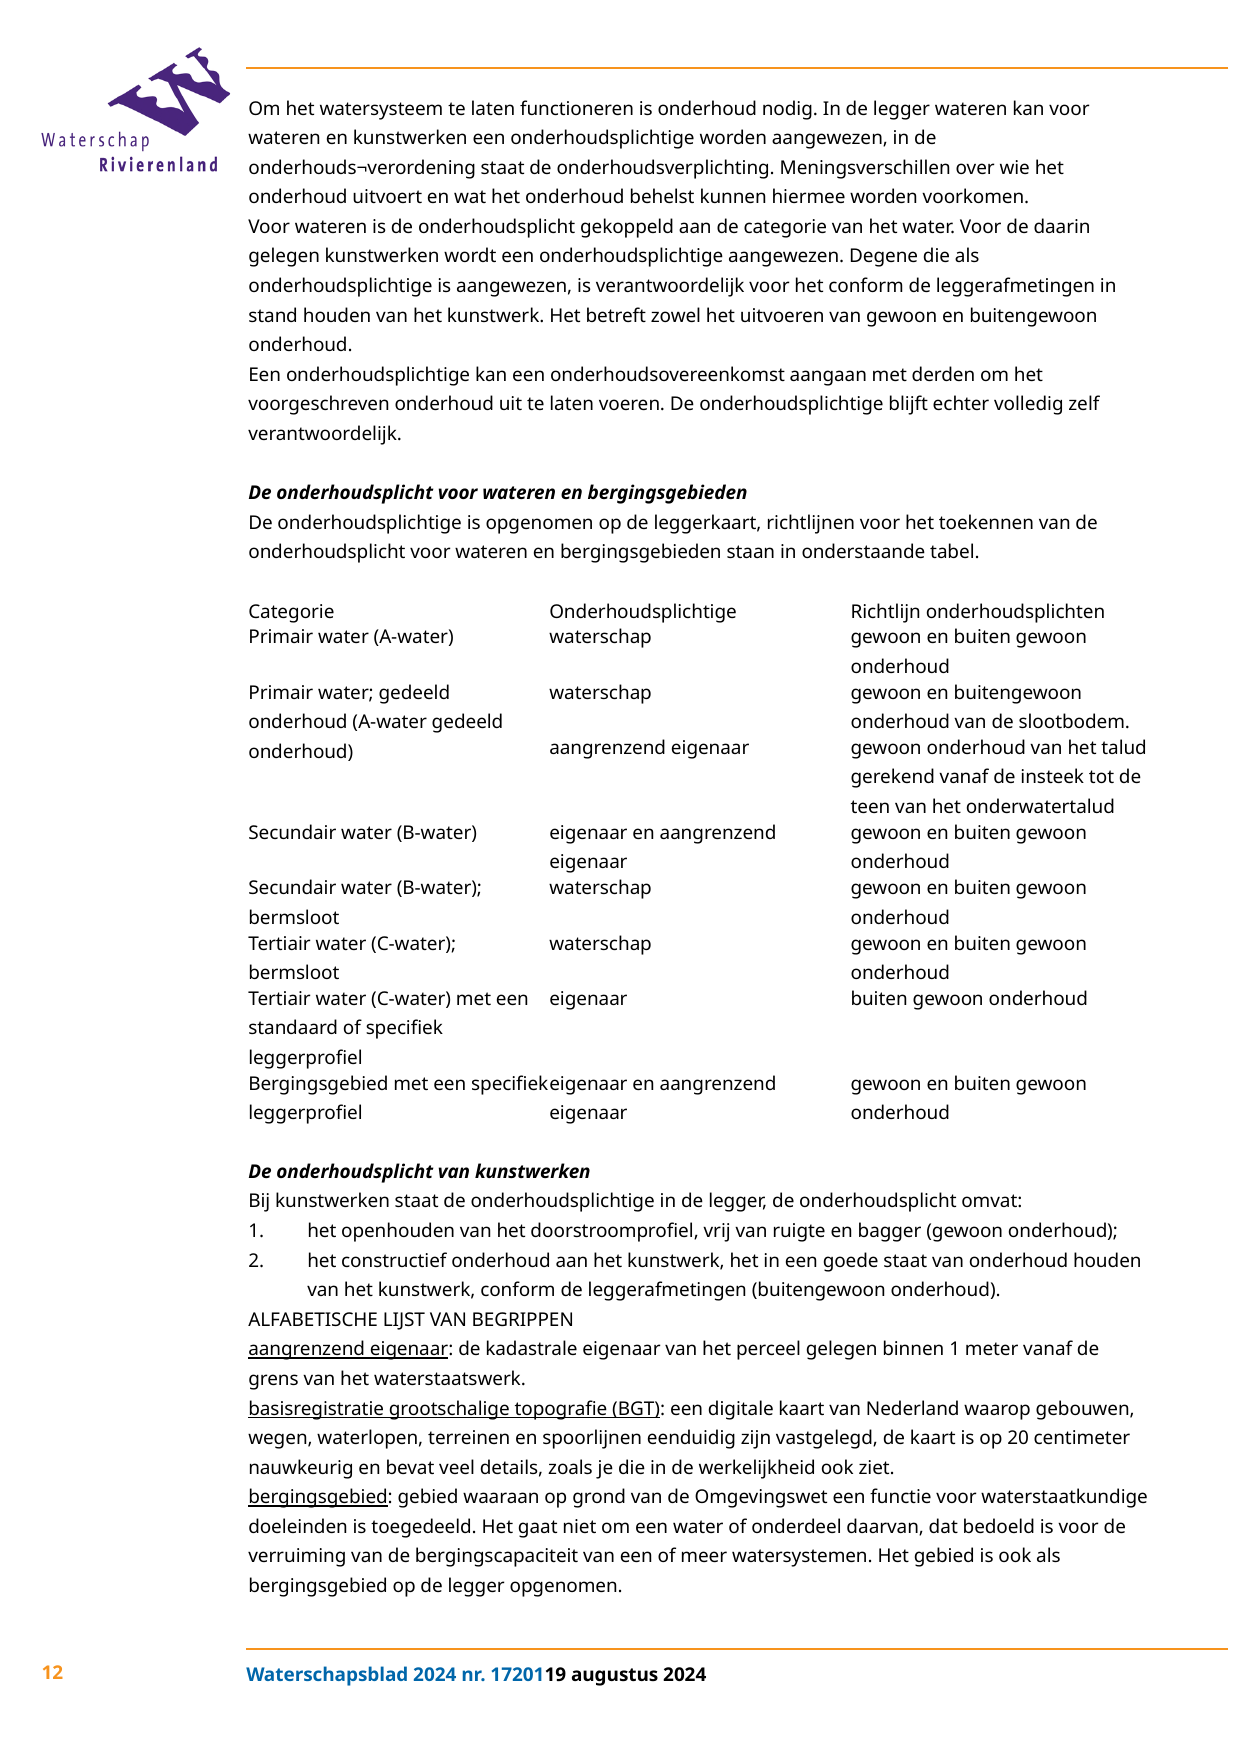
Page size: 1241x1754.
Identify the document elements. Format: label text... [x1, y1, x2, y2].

table_header Richtlijn onderhoudsplichten [850, 598, 1152, 623]
picture [41, 47, 231, 172]
table_cell gewoon en buiten gewoon onderhoud [850, 874, 1152, 930]
text Een onderhoudsplichtige kan een onderhoudsovereenkomst aangaan met derden om het voorgeschreven onderhoud uit te laten voeren. De onderhoudsplichtige blijft echter volledig zelf verantwoordelijk. [248, 361, 1152, 446]
table_cell eigenaar en aangrenzend eigenaar [549, 819, 850, 874]
text bergingsgebied: gebied waaraan op grond van de Omgevingswet een functie voor waterstaatkundige doeleinden is toegedeeld. Het gaat niet om een water of onderdeel daarvan, dat bedoeld is voor de verruiming van de bergingscapaciteit van een of meer watersystemen. Het gebied is ook als bergingsgebied op de legger opgenomen. [248, 1483, 1152, 1598]
table_cell waterschap [549, 679, 850, 734]
table_cell Bergingsgebied met een specifiek leggerprofiel [248, 1070, 549, 1125]
table_cell Primair water; gedeeld onderhoud (A-water gedeeld onderhoud) [248, 679, 549, 819]
table_cell gewoon en buiten gewoon onderhoud [850, 624, 1152, 679]
table_cell gewoon onderhoud van het talud gerekend vanaf de insteek tot de teen van het onderwatertalud [850, 734, 1152, 819]
text Om het watersysteem te laten functioneren is onderhoud nodig. In de legger wateren kan voor wateren en kunstwerken een onderhoudsplichtige worden aangewezen, in de onderhouds¬verordening staat de onderhoudsverplichting. Meningsverschillen over wie het onderhoud uitvoert en wat het onderhoud behelst kunnen hiermee worden voorkomen. [248, 95, 1152, 209]
list het openhouden van het doorstroomprofiel, vrij van ruigte en bagger (gewoon onderhoud); [248, 1217, 1152, 1243]
text De onderhoudsplicht voor wateren en bergingsgebieden [248, 479, 1152, 505]
text Voor wateren is de onderhoudsplicht gekoppeld aan de categorie van het water. Voor de daarin gelegen kunstwerken wordt een onderhoudsplichtige aangewezen. Degene die als onderhoudsplichtige is aangewezen, is verantwoordelijk voor het conform de leggerafmetingen in stand houden van het kunstwerk. Het betreft zowel het uitvoeren van gewoon en buitengewoon onderhoud. [248, 213, 1152, 357]
text De onderhoudsplichtige is opgenomen op de leggerkaart, richtlijnen voor het toekennen van de onderhoudsplicht voor wateren en bergingsgebieden staan in onderstaande tabel. [248, 509, 1152, 564]
text aangrenzend eigenaar: de kadastrale eigenaar van het perceel gelegen binnen 1 meter vanaf de grens van het waterstaatswerk. [248, 1336, 1152, 1391]
text ALFABETISCHE LIJST VAN BEGRIPPEN [248, 1306, 1152, 1332]
table_cell Tertiair water (C-water); bermsloot [248, 930, 549, 985]
table_cell waterschap [549, 624, 850, 679]
table_cell gewoon en buitengewoon onderhoud van de slootbodem. [850, 679, 1152, 734]
table_cell waterschap [549, 930, 850, 985]
table_cell eigenaar en aangrenzend eigenaar [549, 1070, 850, 1125]
table_header Onderhoudsplichtige [549, 598, 850, 623]
table_cell Primair water (A-water) [248, 624, 549, 679]
table_cell waterschap [549, 874, 850, 930]
table_cell buiten gewoon onderhoud [850, 985, 1152, 1070]
table_cell gewoon en buiten gewoon onderhoud [850, 1070, 1152, 1125]
text Bij kunstwerken staat de onderhoudsplichtige in de legger, de onderhoudsplicht omvat: [248, 1188, 1152, 1213]
list het constructief onderhoud aan het kunstwerk, het in een goede staat van onderhoud houden van het kunstwerk, conform de leggerafmetingen (buitengewoon onderhoud). [248, 1247, 1152, 1302]
text De onderhoudsplicht van kunstwerken [248, 1158, 1152, 1184]
table_cell Tertiair water (C-water) met een standaard of specifiek leggerprofiel [248, 985, 549, 1070]
table_cell eigenaar [549, 985, 850, 1070]
table_cell gewoon en buiten gewoon onderhoud [850, 930, 1152, 985]
table_cell Secundair water (B-water) [248, 819, 549, 874]
text basisregistratie grootschalige topografie (BGT): een digitale kaart van Nederland waarop gebouwen, wegen, waterlopen, terreinen en spoorlijnen eenduidig zijn vastgelegd, de kaart is op 20 centimeter nauwkeurig en bevat veel details, zoals je die in de werkelijkheid ook ziet. [248, 1395, 1152, 1479]
table_cell aangrenzend eigenaar [549, 734, 850, 819]
table_cell Secundair water (B-water); bermsloot [248, 874, 549, 930]
table_cell gewoon en buiten gewoon onderhoud [850, 819, 1152, 874]
table_header Categorie [248, 598, 549, 623]
